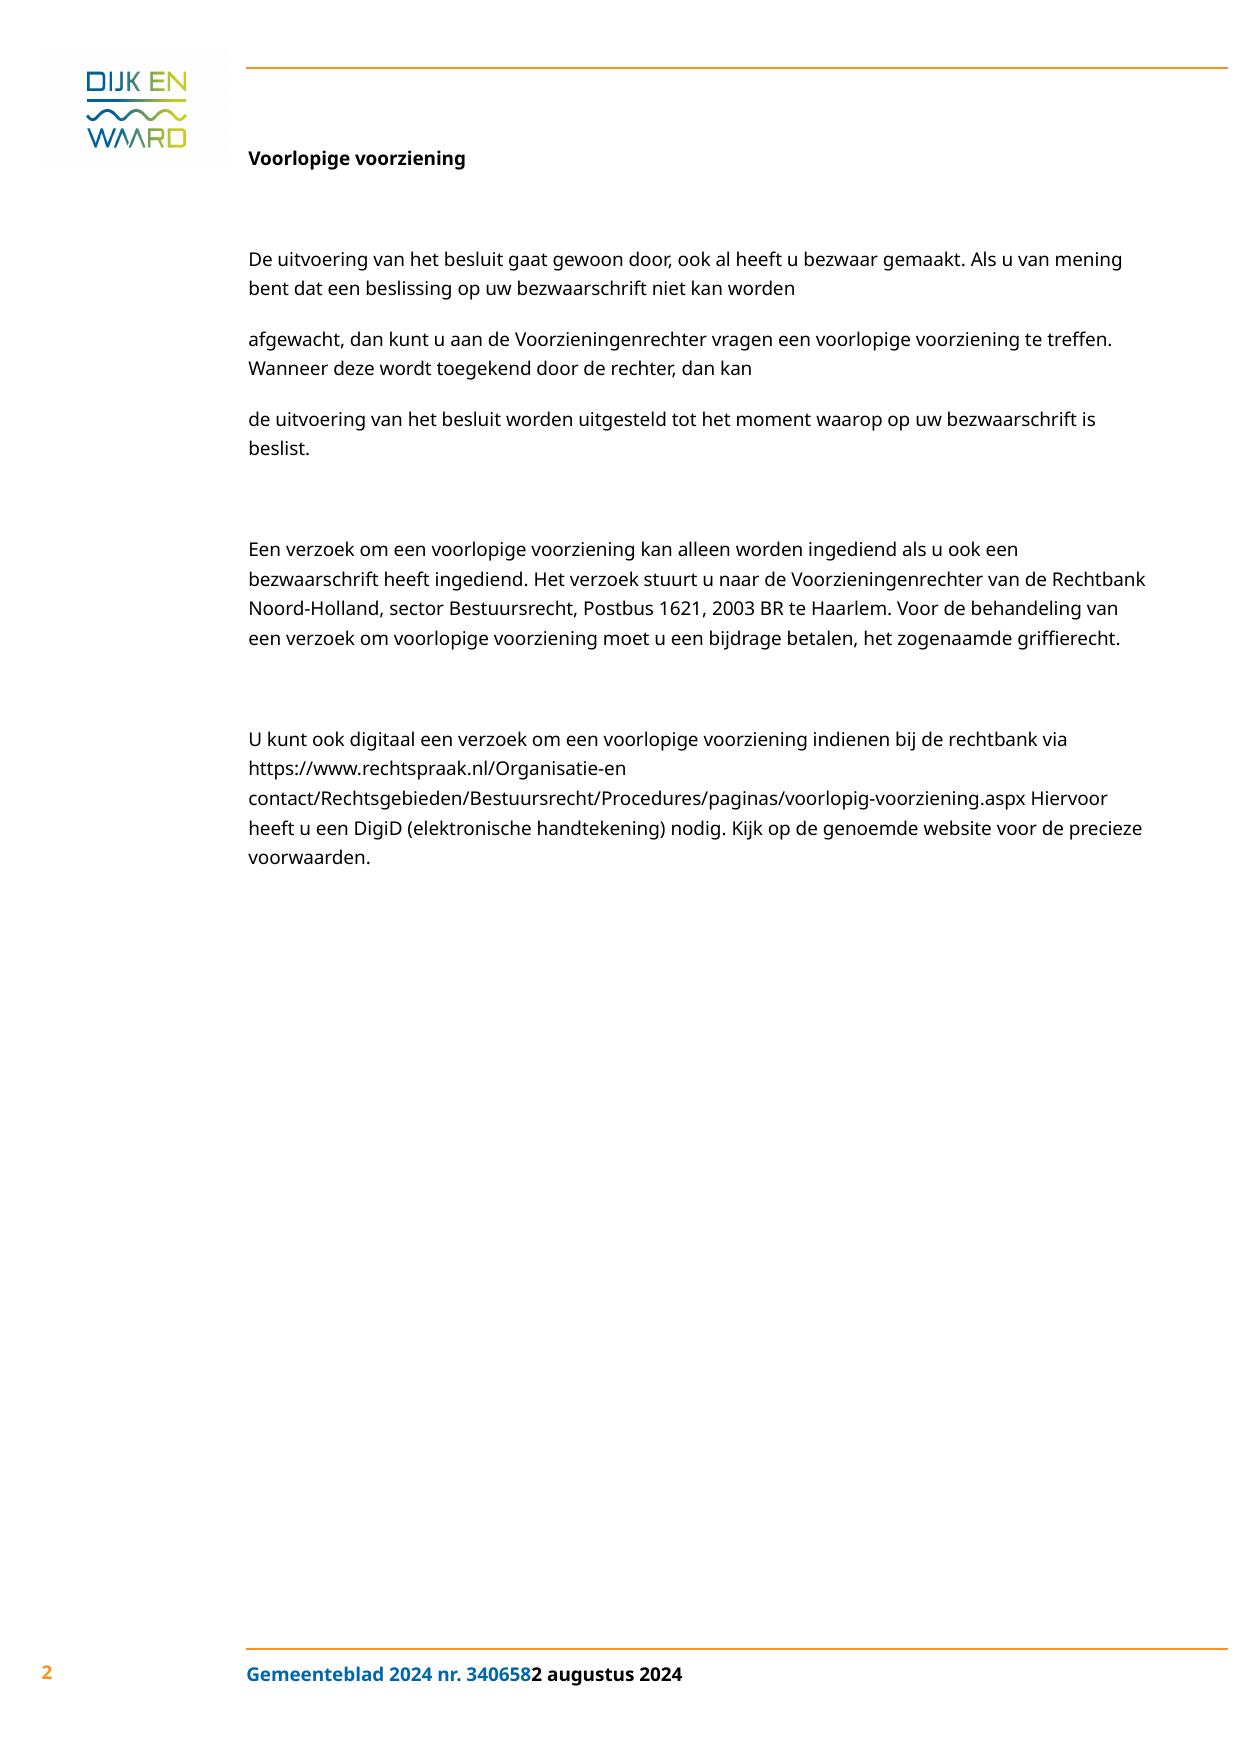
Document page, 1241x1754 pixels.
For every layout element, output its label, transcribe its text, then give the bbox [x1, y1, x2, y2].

text Voorlopige voorziening [248, 145, 1152, 171]
text Een verzoek om een voorlopige voorziening kan alleen worden ingediend als u ook een bezwaarschrift heeft ingediend. Het verzoek stuurt u naar de Voorzieningenrechter van de Rechtbank Noord-Holland, sector Bestuursrecht, Postbus 1621, 2003 BR te Haarlem. Voor de behandeling van een verzoek om voorlopige voorziening moet u een bijdrage betalen, het zogenaamde griffierecht. [248, 536, 1152, 651]
text de uitvoering van het besluit worden uitgesteld tot het moment waarop op uw bezwaarschrift is beslist. [248, 406, 1152, 461]
picture [41, 47, 231, 172]
text afgewacht, dan kunt u aan de Voorzieningenrechter vragen een voorlopige voorziening te treffen. Wanneer deze wordt toegekend door de rechter, dan kan [248, 326, 1152, 381]
text U kunt ook digitaal een verzoek om een voorlopige voorziening indienen bij de rechtbank via https://www.rechtspraak.nl/Organisatie-en contact/Rechtsgebieden/Bestuursrecht/Procedures/paginas/voorlopig-voorziening.aspx Hiervoor heeft u een DigiD (elektronische handtekening) nodig. Kijk op de genoemde website voor de precieze voorwaarden. [248, 726, 1152, 870]
text De uitvoering van het besluit gaat gewoon door, ook al heeft u bezwaar gemaakt. Als u van mening bent dat een beslissing op uw bezwaarschrift niet kan worden [248, 246, 1152, 301]
